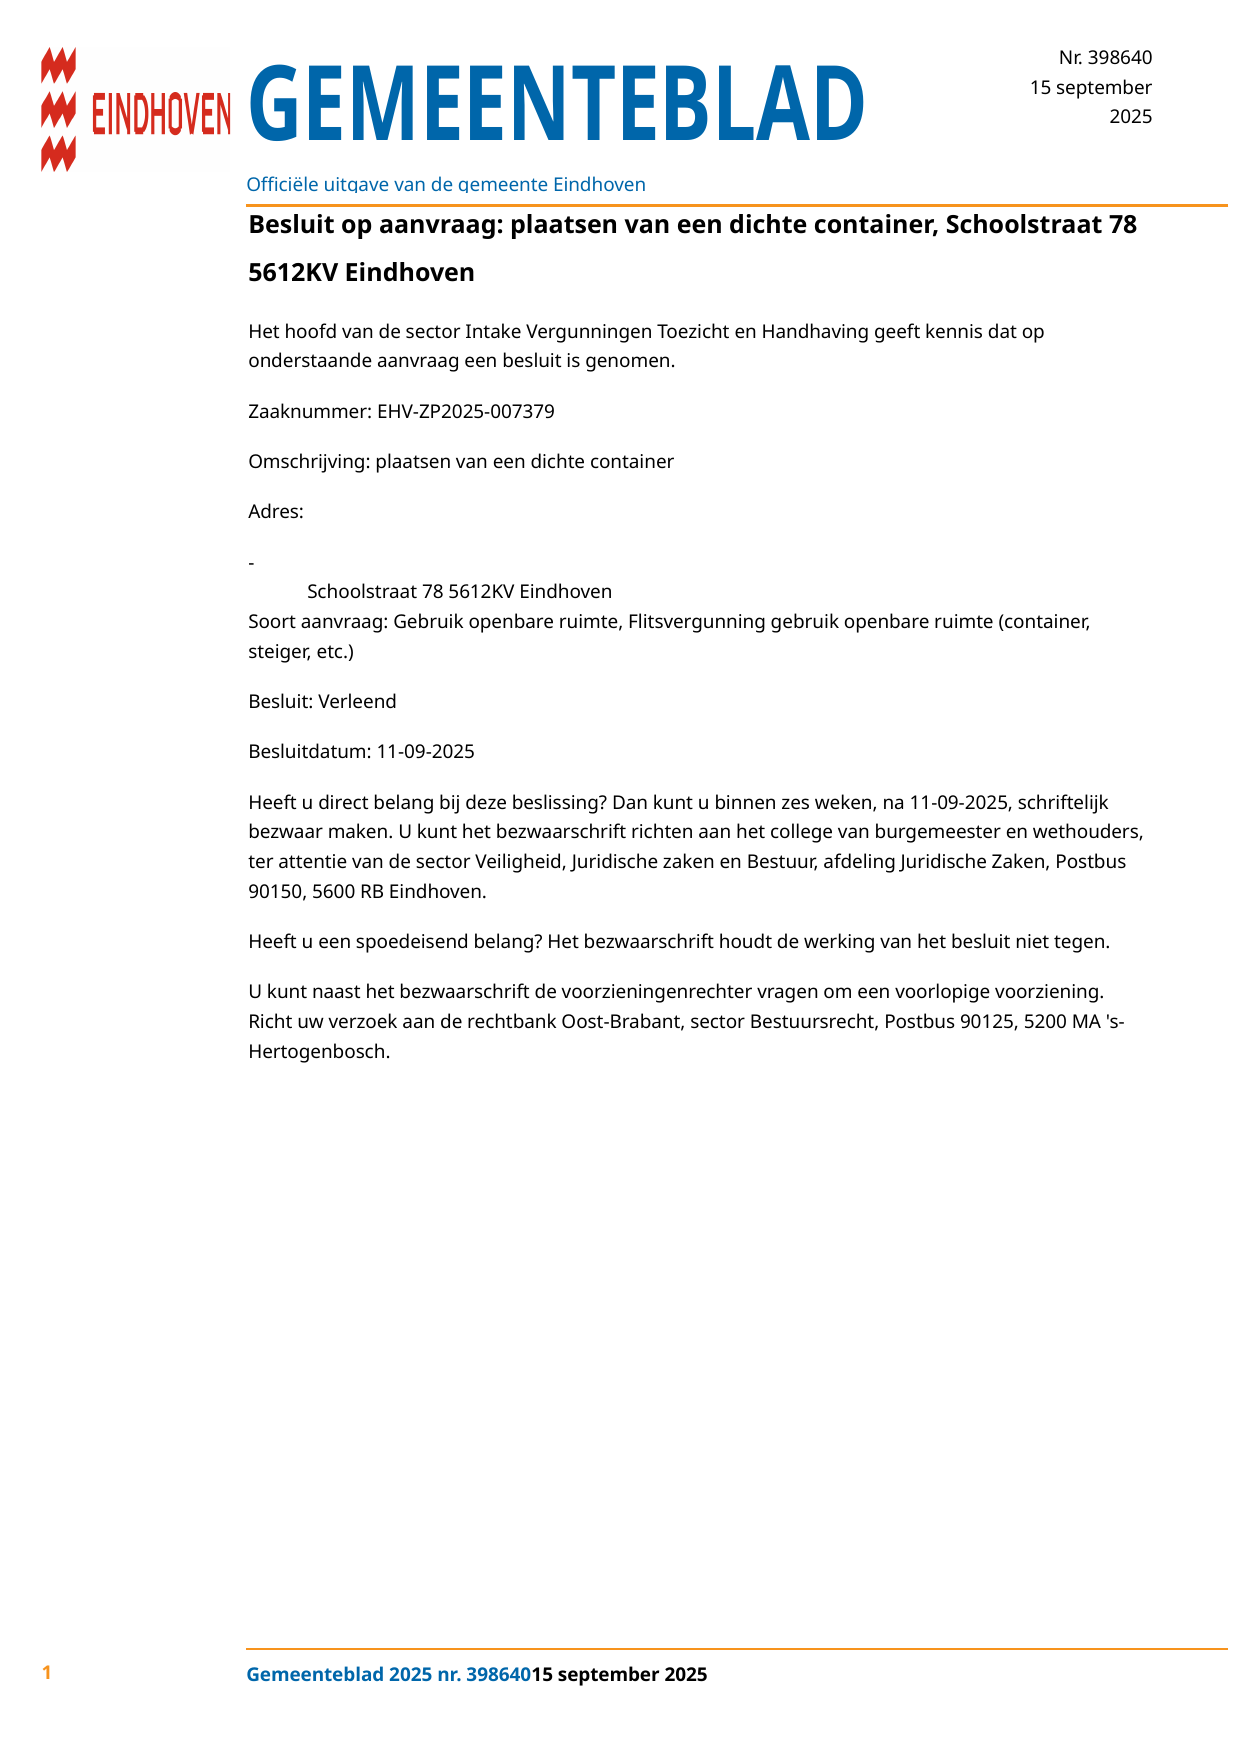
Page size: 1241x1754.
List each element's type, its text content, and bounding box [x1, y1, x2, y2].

text Zaaknummer: EHV-ZP2025-007379 [248, 398, 1152, 424]
text U kunt naast het bezwaarschrift de voorzieningenrechter vragen om een voorlopige voorziening. Richt uw verzoek aan de rechtbank Oost-Brabant, sector Bestuursrecht, Postbus 90125, 5200 MA 's-Hertogenbosch. [248, 979, 1152, 1064]
text Omschrijving: plaatsen van een dichte container [248, 448, 1152, 474]
list Schoolstraat 78 5612KV Eindhoven [248, 579, 1152, 604]
text Besluit op aanvraag: plaatsen van een dichte container, Schoolstraat 78 5612KV Eindhoven [248, 207, 1152, 288]
text Besluitdatum: 11-09-2025 [248, 739, 1152, 764]
text Heeft u direct belang bij deze beslissing? Dan kunt u binnen zes weken, na 11-09-2025, schriftelijk bezwaar maken. U kunt het bezwaarschrift richten aan het college van burgemeester en wethouders, ter attentie van de sector Veiligheid, Juridische zaken en Bestuur, afdeling Juridische Zaken, Postbus 90150, 5600 RB Eindhoven. [248, 789, 1152, 904]
text Soort aanvraag: Gebruik openbare ruimte, Flitsvergunning gebruik openbare ruimte (container, steiger, etc.) [248, 608, 1152, 664]
text Heeft u een spoedeisend belang? Het bezwaarschrift houdt de werking van het besluit niet tegen. [248, 928, 1152, 954]
text Besluit: Verleend [248, 688, 1152, 714]
text Adres: [248, 499, 1152, 524]
text Het hoofd van de sector Intake Vergunningen Toezicht en Handhaving geeft kennis dat op onderstaande aanvraag een besluit is genomen. [248, 318, 1152, 373]
picture [41, 47, 231, 172]
